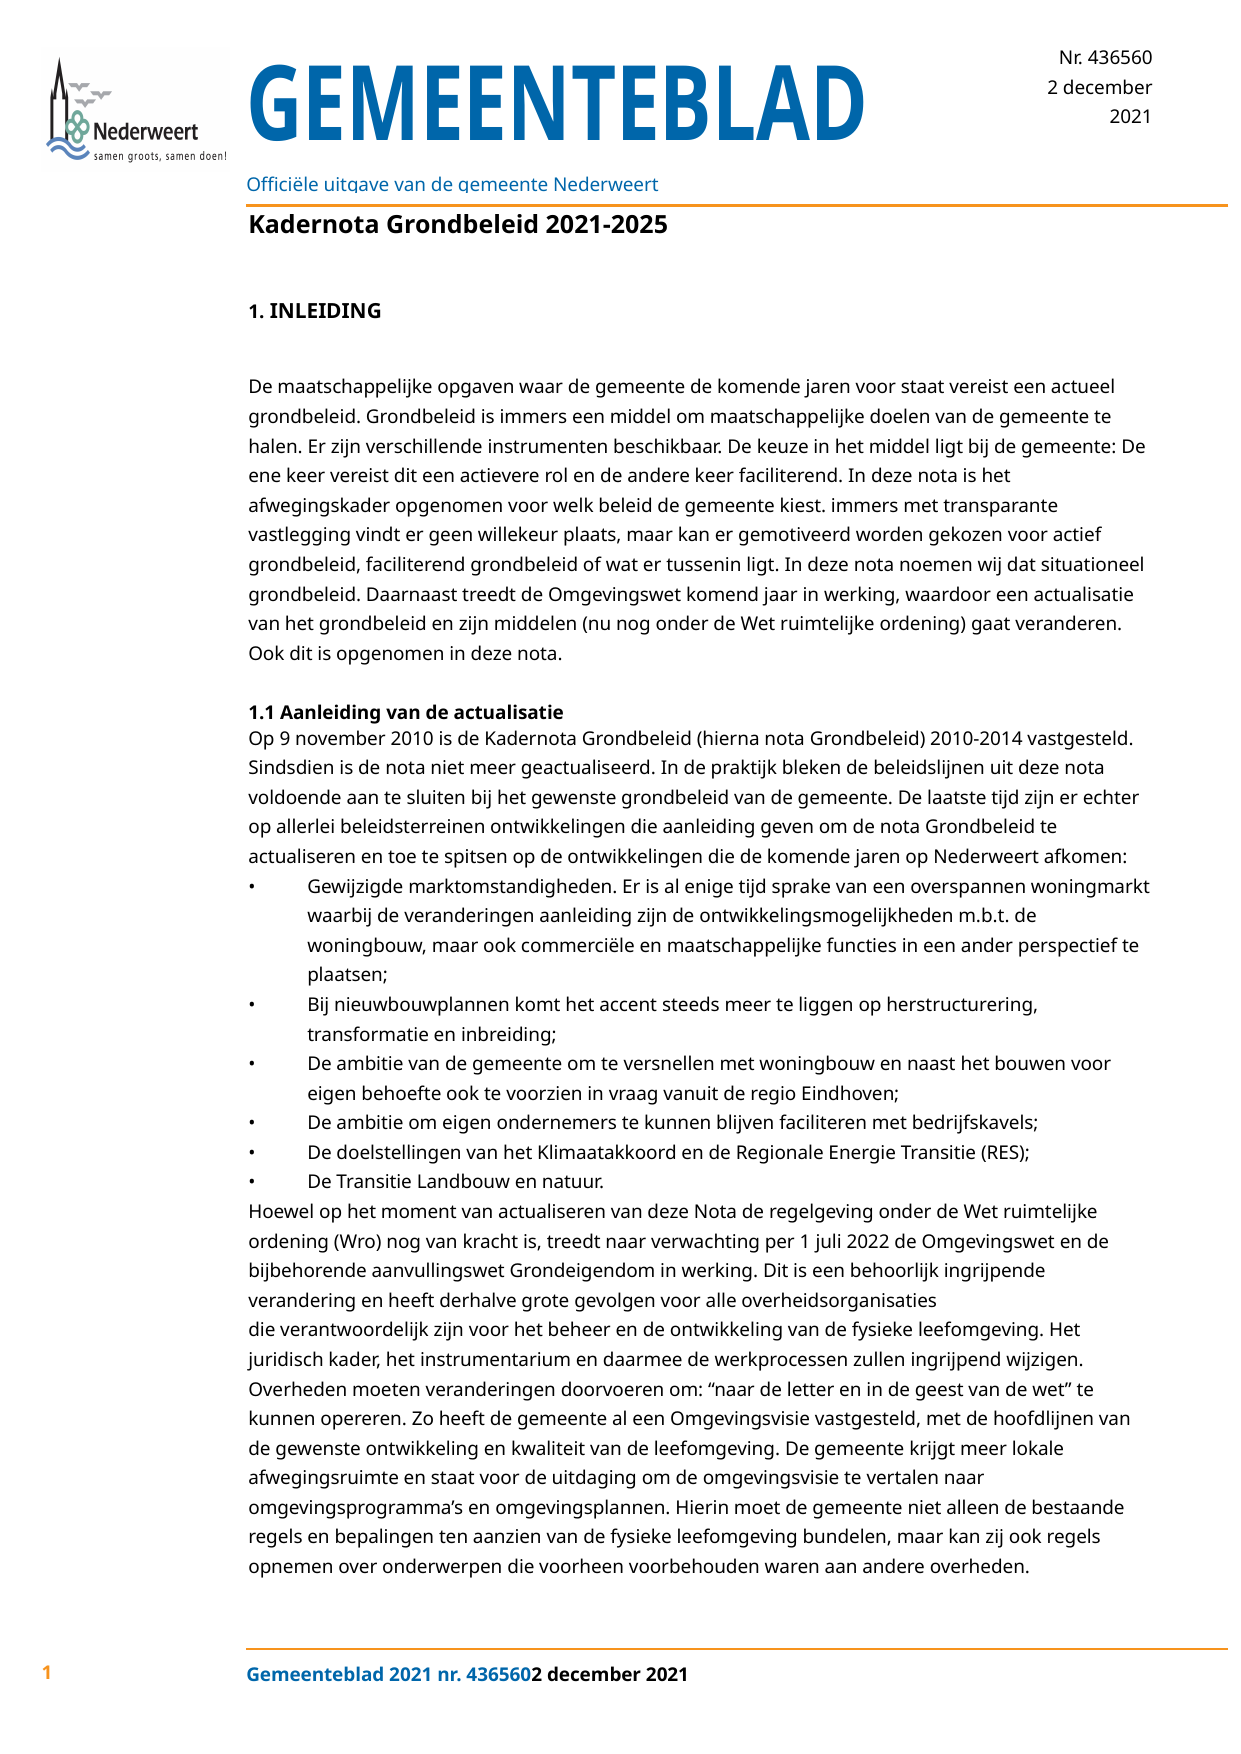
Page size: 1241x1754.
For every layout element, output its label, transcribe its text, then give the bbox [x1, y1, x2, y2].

list De ambitie om eigen ondernemers te kunnen blijven faciliteren met bedrijfskavels; [248, 1109, 1152, 1135]
text 1.1 Aanleiding van de actualisatie [248, 699, 1152, 725]
text Hoewel op het moment van actualiseren van deze Nota de regelgeving onder de Wet ruimtelijke ordening (Wro) nog van kracht is, treedt naar verwachting per 1 juli 2022 de Omgevingswet en de bijbehorende aanvullingswet Grondeigendom in werking. Dit is een behoorlijk ingrijpende verandering en heeft derhalve grote gevolgen voor alle overheidsorganisaties [248, 1198, 1152, 1313]
list De Transitie Landbouw en natuur. [248, 1169, 1152, 1194]
list De ambitie van de gemeente om te versnellen met woningbouw en naast het bouwen voor eigen behoefte ook te voorzien in vraag vanuit de regio Eindhoven; [248, 1050, 1152, 1106]
text Op 9 november 2010 is de Kadernota Grondbeleid (hierna nota Grondbeleid) 2010-2014 vastgesteld. Sindsdien is de nota niet meer geactualiseerd. In de praktijk bleken de beleidslijnen uit deze nota voldoende aan te sluiten bij het gewenste grondbeleid van de gemeente. De laatste tijd zijn er echter op allerlei beleidsterreinen ontwikkelingen die aanleiding geven om de nota Grondbeleid te actualiseren en toe te spitsen op de ontwikkelingen die de komende jaren op Nederweert afkomen: [248, 725, 1152, 869]
list Bij nieuwbouwplannen komt het accent steeds meer te liggen op herstructurering, transformatie en inbreiding; [248, 991, 1152, 1046]
picture [41, 47, 231, 172]
list De doelstellingen van het Klimaatakkoord en de Regionale Energie Transitie (RES); [248, 1139, 1152, 1165]
text 1. INLEIDING [248, 296, 1152, 324]
text De maatschappelijke opgaven waar de gemeente de komende jaren voor staat vereist een actueel grondbeleid. Grondbeleid is immers een middel om maatschappelijke doelen van de gemeente te halen. Er zijn verschillende instrumenten beschikbaar. De keuze in het middel ligt bij de gemeente: De ene keer vereist dit een actievere rol en de andere keer faciliterend. In deze nota is het afwegingskader opgenomen voor welk beleid de gemeente kiest. immers met transparante vastlegging vindt er geen willekeur plaats, maar kan er gemotiveerd worden gekozen voor actief grondbeleid, faciliterend grondbeleid of wat er tussenin ligt. In deze nota noemen wij dat situationeel grondbeleid. Daarnaast treedt de Omgevingswet komend jaar in werking, waardoor een actualisatie van het grondbeleid en zijn middelen (nu nog onder de Wet ruimtelijke ordening) gaat veranderen. Ook dit is opgenomen in deze nota. [248, 374, 1152, 666]
text Kadernota Grondbeleid 2021-2025 [248, 207, 1152, 241]
list Gewijzigde marktomstandigheden. Er is al enige tijd sprake van een overspannen woningmarkt waarbij de veranderingen aanleiding zijn de ontwikkelingsmogelijkheden m.b.t. de woningbouw, maar ook commerciële en maatschappelijke functies in een ander perspectief te plaatsen; [248, 873, 1152, 987]
text die verantwoordelijk zijn voor het beheer en de ontwikkeling van de fysieke leefomgeving. Het juridisch kader, het instrumentarium en daarmee de werkprocessen zullen ingrijpend wijzigen. Overheden moeten veranderingen doorvoeren om: “naar de letter en in de geest van de wet” te kunnen opereren. Zo heeft de gemeente al een Omgevingsvisie vastgesteld, met de hoofdlijnen van de gewenste ontwikkeling en kwaliteit van de leefomgeving. De gemeente krijgt meer lokale afwegingsruimte en staat voor de uitdaging om de omgevingsvisie te vertalen naar omgevingsprogramma’s en omgevingsplannen. Hierin moet de gemeente niet alleen de bestaande regels en bepalingen ten aanzien van de fysieke leefomgeving bundelen, maar kan zij ook regels opnemen over onderwerpen die voorheen voorbehouden waren aan andere overheden. [248, 1317, 1152, 1579]
